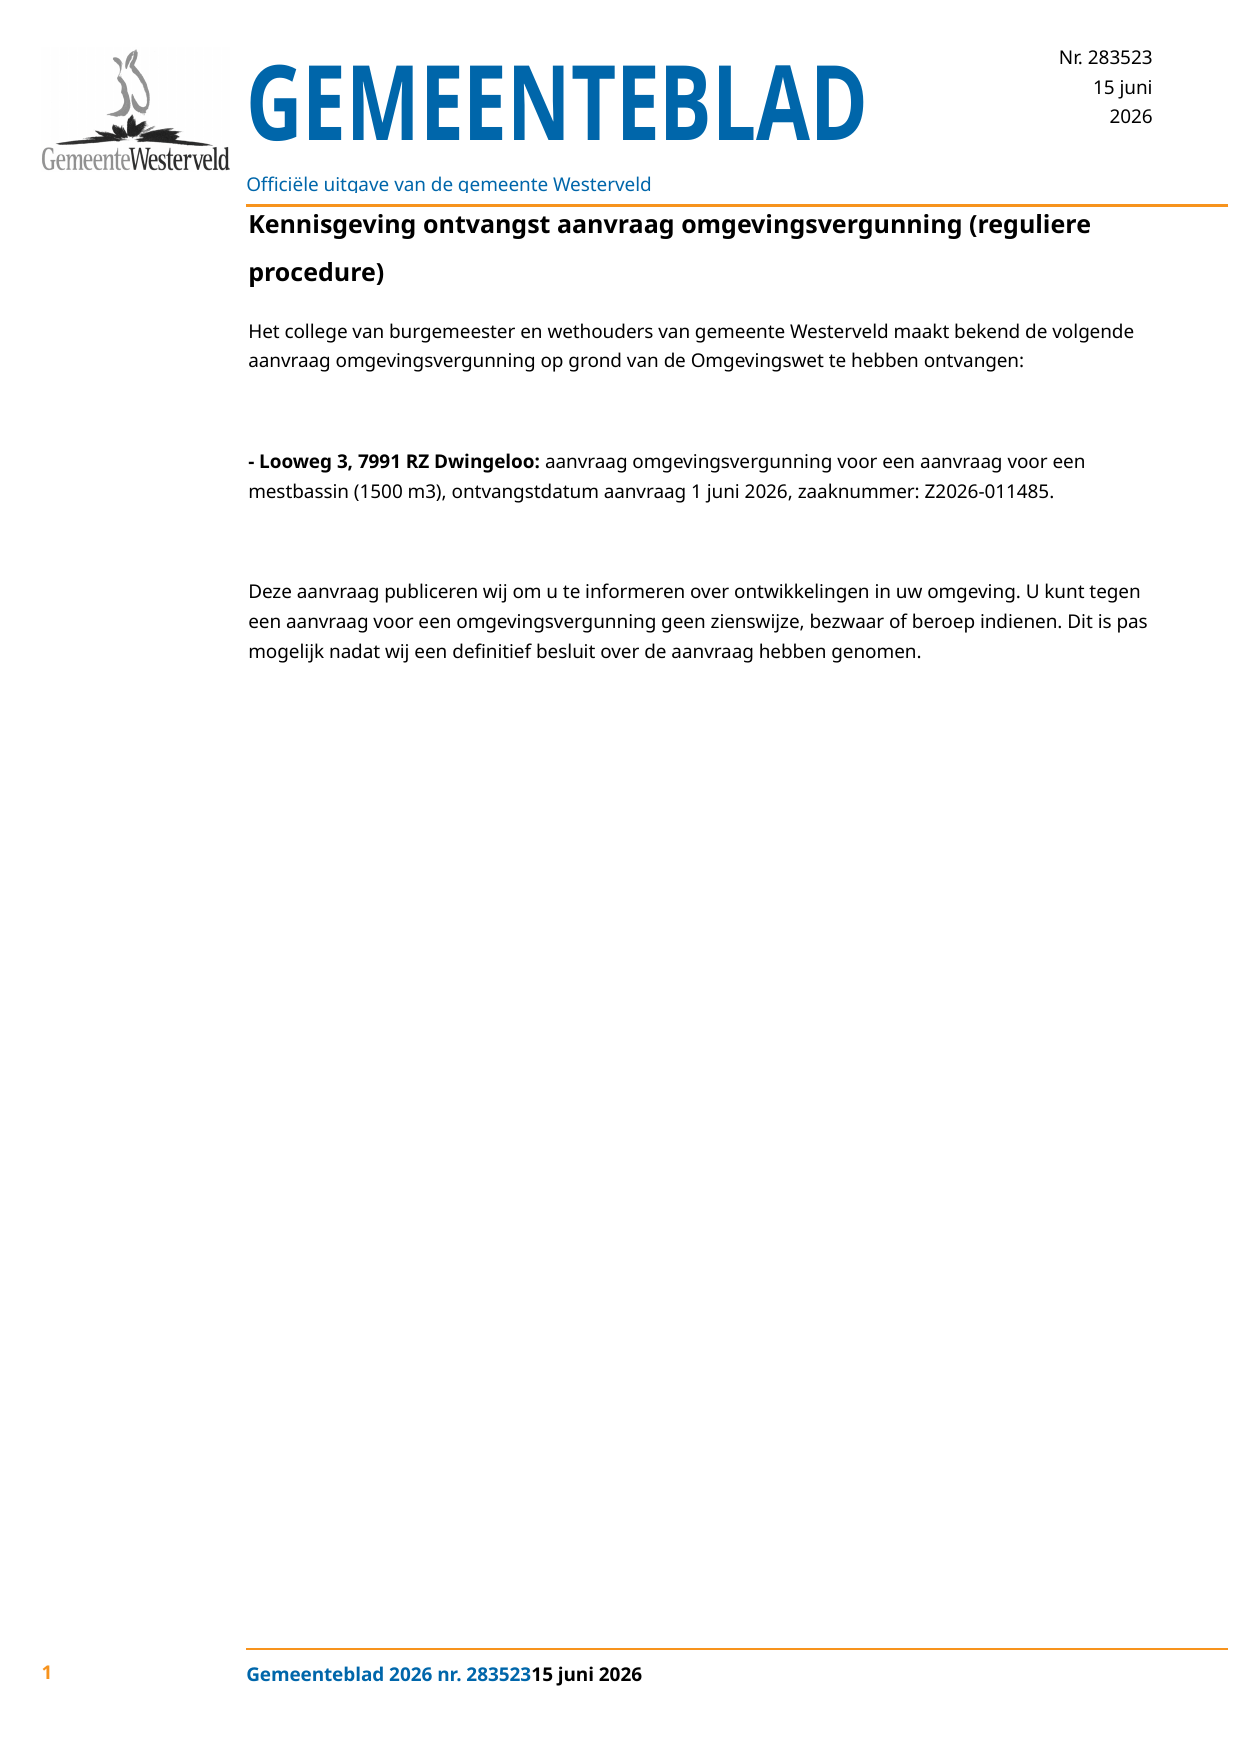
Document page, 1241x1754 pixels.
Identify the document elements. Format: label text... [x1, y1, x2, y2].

picture [41, 47, 231, 172]
text - Looweg 3, 7991 RZ Dwingeloo: aanvraag omgevingsvergunning voor een aanvraag voor een mestbassin (1500 m3), ontvangstdatum aanvraag 1 juni 2026, zaaknummer: Z2026-011485. [248, 448, 1152, 504]
text Deze aanvraag publiceren wij om u te informeren over ontwikkelingen in uw omgeving. U kunt tegen een aanvraag voor een omgevingsvergunning geen zienswijze, bezwaar of beroep indienen. Dit is pas mogelijk nadat wij een definitief besluit over de aanvraag hebben genomen. [248, 579, 1152, 664]
text Kennisgeving ontvangst aanvraag omgevingsvergunning (reguliere procedure) [248, 207, 1152, 288]
text Het college van burgemeester en wethouders van gemeente Westerveld maakt bekend de volgende aanvraag omgevingsvergunning op grond van de Omgevingswet te hebben ontvangen: [248, 318, 1152, 373]
